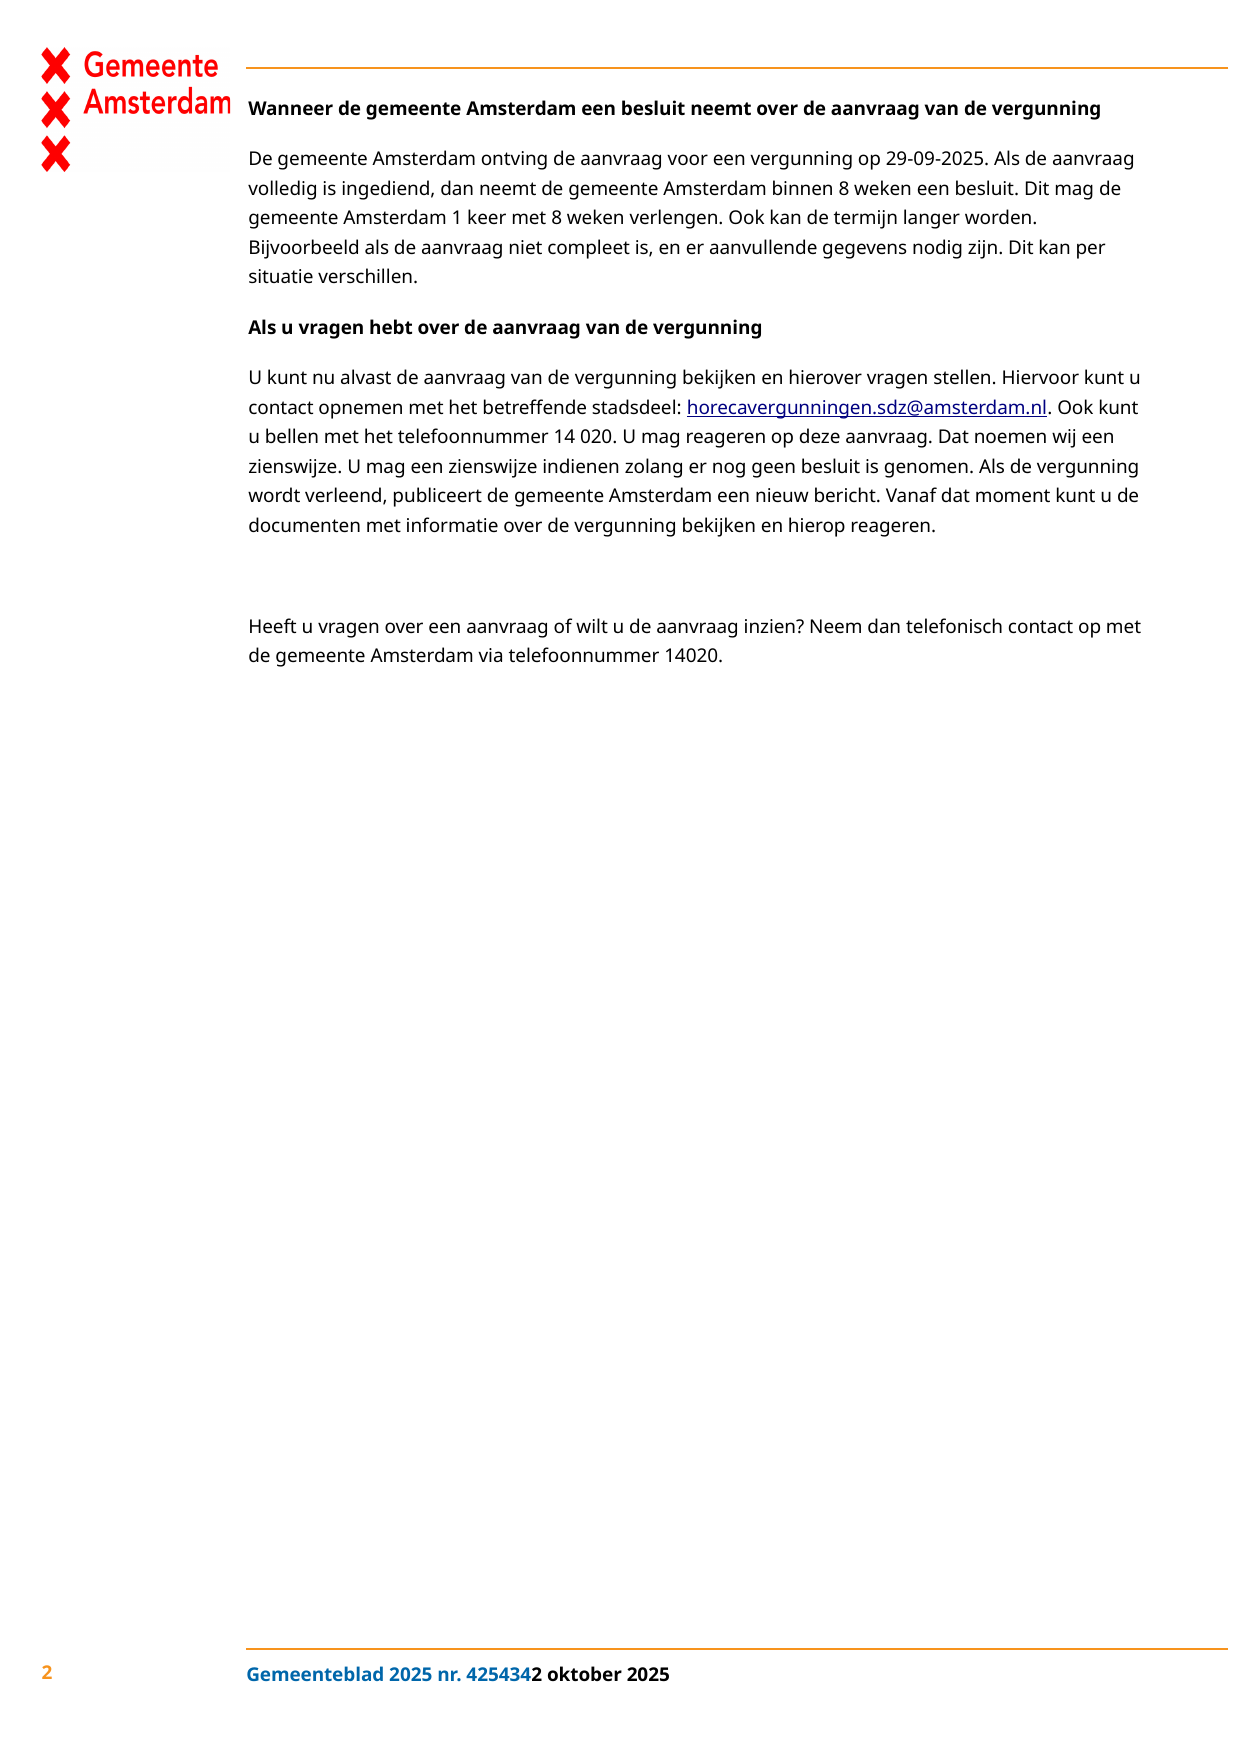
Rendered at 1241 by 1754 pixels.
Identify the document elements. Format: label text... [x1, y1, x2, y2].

picture [41, 47, 231, 172]
text Heeft u vragen over een aanvraag of wilt u de aanvraag inzien? Neem dan telefonisch contact op met de gemeente Amsterdam via telefoonnummer 14020. [248, 613, 1152, 668]
text De gemeente Amsterdam ontving de aanvraag voor een vergunning op 29-09-2025. Als de aanvraag volledig is ingediend, dan neemt de gemeente Amsterdam binnen 8 weken een besluit. Dit mag de gemeente Amsterdam 1 keer met 8 weken verlengen. Ook kan de termijn langer worden. Bijvoorbeeld als de aanvraag niet compleet is, en er aanvullende gegevens nodig zijn. Dit kan per situatie verschillen. [248, 145, 1152, 289]
text Als u vragen hebt over de aanvraag van de vergunning [248, 314, 1152, 340]
text U kunt nu alvast de aanvraag van de vergunning bekijken en hierover vragen stellen. Hiervoor kunt u contact opnemen met het betreffende stadsdeel: horecavergunningen.sdz@amsterdam.nl. Ook kunt u bellen met het telefoonnummer 14 020. U mag reageren op deze aanvraag. Dat noemen wij een zienswijze. U mag een zienswijze indienen zolang er nog geen besluit is genomen. Als de vergunning wordt verleend, publiceert de gemeente Amsterdam een nieuw bericht. Vanaf dat moment kunt u de documenten met informatie over de vergunning bekijken en hierop reageren. [248, 364, 1152, 538]
text Wanneer de gemeente Amsterdam een besluit neemt over de aanvraag van de vergunning [248, 95, 1152, 121]
